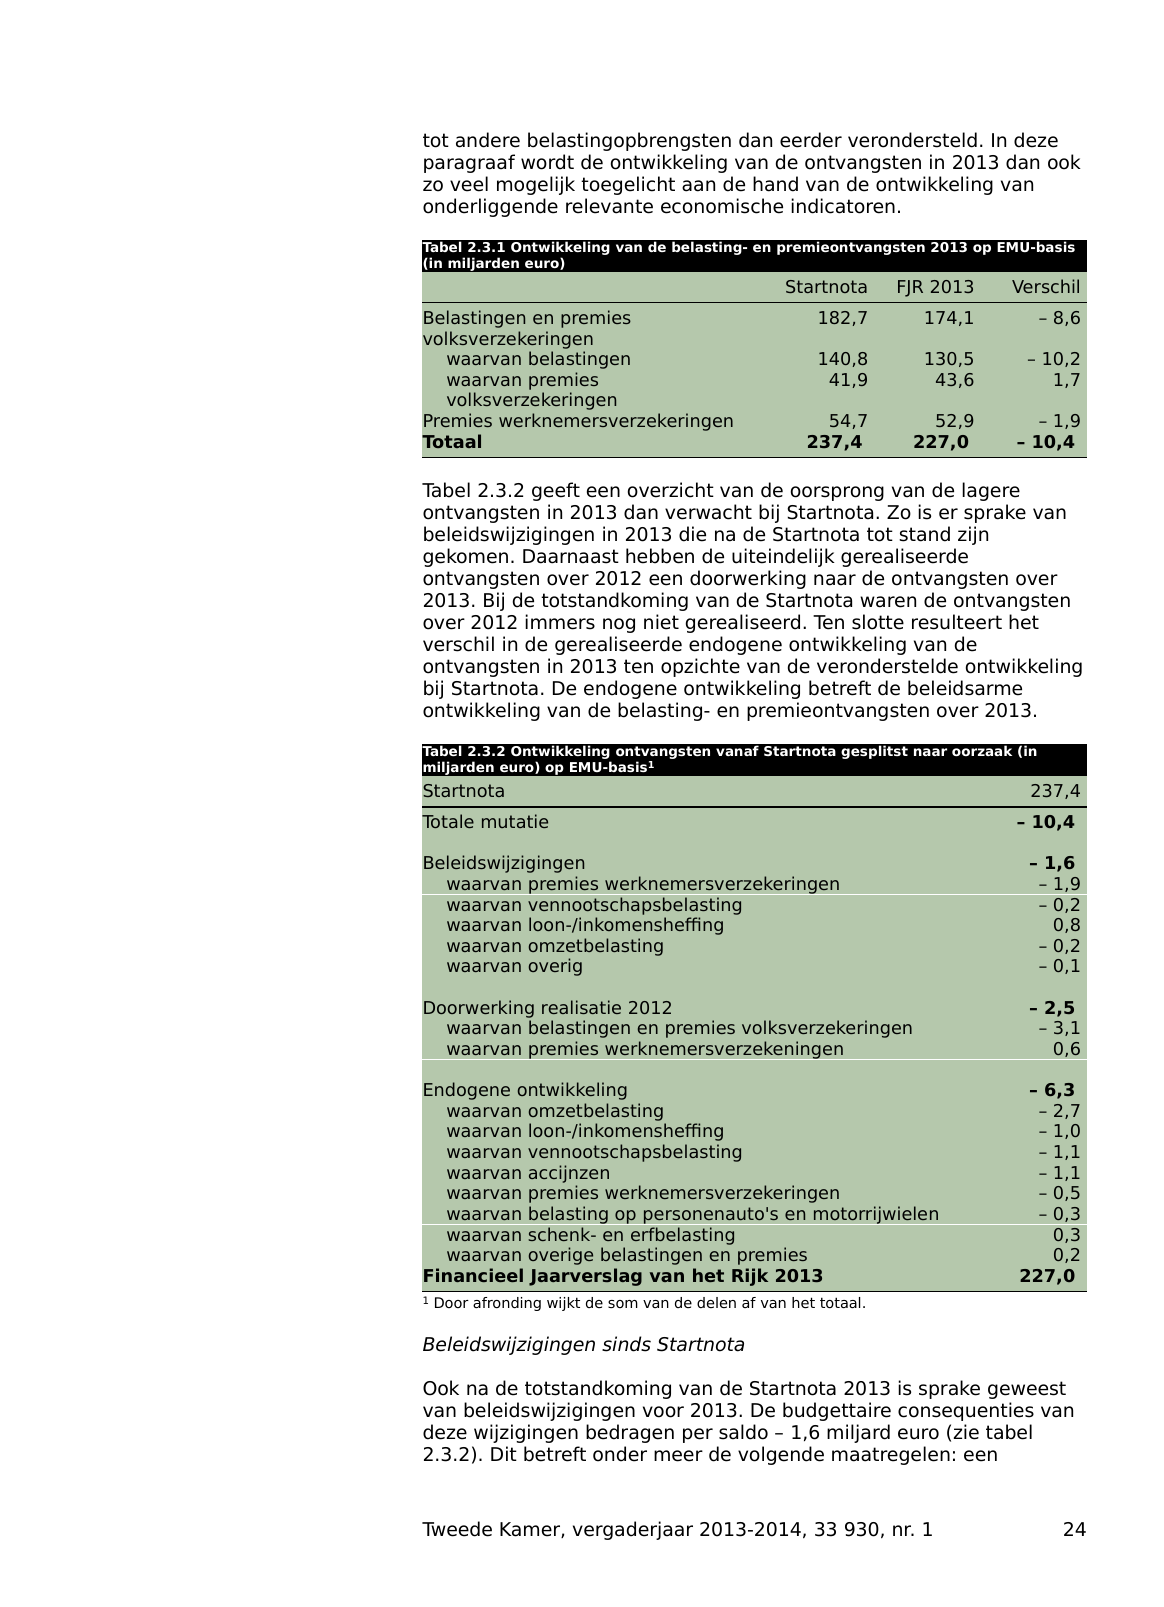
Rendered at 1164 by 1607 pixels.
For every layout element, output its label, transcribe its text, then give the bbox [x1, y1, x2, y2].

table_cell – 1,1 [969, 1163, 1087, 1183]
table_cell 174,1 [874, 303, 980, 349]
table_cell Financieel Jaarverslag van het Rijk 2013 [422, 1266, 968, 1291]
table_cell [440, 272, 649, 302]
table_cell 182,7 [768, 303, 874, 349]
table_cell [422, 1101, 440, 1121]
table_cell [422, 370, 440, 411]
table_cell [422, 1018, 440, 1039]
table_cell 130,5 [874, 349, 980, 370]
text Tabel 2.3.2 geeft een overzicht van de oorsprong van de lagere ontvangsten in 2013 dan verwacht bij Startnota. Zo is er sprake van beleidswijzigingen in 2013 die na de Startnota tot stand zijn gekomen. Daarnaast hebben de uiteindelijk gerealiseerde ontvangsten over 2012 een doorwerking naar de ontvangsten over 2013. Bij de totstandkoming van de Startnota waren de ontvangsten over 2012 immers nog niet gerealiseerd. Ten slotte resulteert het verschil in de gerealiseerde endogene ontwikkeling van de ontvangsten in 2013 ten opzichte van de veronderstelde ontwikkeling bij Startnota. De endogene ontwikkeling betreft de beleidsarme ontwikkeling van de belasting- en premieontvangsten over 2013. [422, 480, 1087, 722]
table_cell Totale mutatie [422, 808, 968, 833]
table_cell [969, 977, 1087, 998]
table_cell – 8,6 [980, 303, 1087, 349]
table_cell [440, 977, 968, 998]
table_cell [422, 977, 440, 998]
table_cell 0,3 [969, 1225, 1087, 1245]
table_cell – 0,5 [969, 1183, 1087, 1204]
table_cell [440, 1060, 968, 1080]
table_cell waarvan loon-/inkomensheffing [440, 915, 968, 936]
subtitle Beleidswijzigingen sinds Startnota [422, 1334, 1087, 1356]
table_cell [422, 272, 440, 302]
table_cell 52,9 [874, 411, 980, 432]
table_cell – 0,2 [969, 895, 1087, 915]
table_cell Verschil [980, 272, 1087, 302]
table_cell – 10,4 [969, 808, 1087, 833]
table_cell [969, 1060, 1087, 1080]
table_cell – 10,4 [980, 432, 1087, 457]
table_cell FJR 2013 [874, 272, 980, 302]
table_cell – 3,1 [969, 1018, 1087, 1039]
table_cell – 1,1 [969, 1142, 1087, 1163]
text Ook na de totstandkoming van de Startnota 2013 is sprake geweest van beleidswijzigingen voor 2013. De budgettaire consequenties van deze wijzigingen bedragen per saldo – 1,6 miljard euro (zie tabel 2.3.2). Dit betreft onder meer de volgende maatregelen: een [422, 1378, 1087, 1466]
table_cell [440, 833, 968, 853]
table_cell [969, 833, 1087, 853]
table_cell waarvan vennootschapsbelasting [440, 1142, 968, 1163]
table_cell [422, 1142, 440, 1163]
table_cell – 6,3 [969, 1080, 1087, 1101]
table_cell – 0,1 [969, 956, 1087, 977]
table_cell 1,7 [980, 370, 1087, 411]
table_cell 0,8 [969, 915, 1087, 936]
table_cell – 1,9 [969, 874, 1087, 894]
table_cell [422, 349, 440, 370]
table_cell waarvan premies werknemersverzekeringen [440, 1183, 968, 1204]
table_cell 227,0 [874, 432, 980, 457]
table_cell [422, 915, 440, 936]
table_cell – 0,2 [969, 936, 1087, 956]
table_cell [422, 874, 440, 894]
table_cell [422, 1204, 440, 1224]
table_cell [422, 1245, 440, 1266]
table_cell [422, 1121, 440, 1142]
table_cell Totaal [422, 432, 768, 457]
table_cell waarvan belastingen [440, 349, 768, 370]
table_cell 1 Door afronding wijkt de som van de delen af van het totaal. [422, 1292, 1087, 1312]
table_cell waarvan belastingen en premies volksverzekeringen [440, 1018, 968, 1039]
table_cell waarvan belasting op personenauto's en motorrijwielen [440, 1204, 968, 1224]
table_cell [422, 1183, 440, 1204]
table_cell Endogene ontwikkeling [422, 1080, 968, 1101]
table_cell waarvan overig [440, 956, 968, 977]
table_cell Premies werknemersverzekeringen [422, 411, 768, 432]
table_cell Belastingen en premies volksverzekeringen [422, 303, 768, 349]
table_cell 43,6 [874, 370, 980, 411]
table_cell waarvan schenk- en erfbelasting [440, 1225, 968, 1245]
table_cell [422, 895, 440, 915]
table_cell [422, 1163, 440, 1183]
table_cell waarvan omzetbelasting [440, 936, 968, 956]
table_cell [422, 956, 440, 977]
text tot andere belastingopbrengsten dan eerder verondersteld. In deze paragraaf wordt de ontwikkeling van de ontvangsten in 2013 dan ook zo veel mogelijk toegelicht aan de hand van de ontwikkeling van onderliggende relevante economische indicatoren. [422, 130, 1087, 218]
table_cell [422, 1225, 440, 1245]
table_cell [422, 1060, 440, 1080]
table_cell 54,7 [768, 411, 874, 432]
table_header Tabel 2.3.1 Ontwikkeling van de belasting- en premieontvangsten 2013 op EMU-basis (in miljarden euro) [422, 240, 1087, 271]
table_cell Beleidswijzigingen [422, 853, 968, 874]
table_cell waarvan omzetbelasting [440, 1101, 968, 1121]
table_cell Doorwerking realisatie 2012 [422, 998, 968, 1018]
table_cell waarvan premies werknemersverzekeringen [440, 874, 968, 894]
table_cell – 0,3 [969, 1204, 1087, 1224]
table_cell [422, 833, 440, 853]
table_cell 41,9 [768, 370, 874, 411]
table_cell waarvan loon-/inkomensheffing [440, 1121, 968, 1142]
table_cell [422, 1039, 440, 1059]
table_cell – 1,9 [980, 411, 1087, 432]
table_header Tabel 2.3.2 Ontwikkeling ontvangsten vanaf Startnota gesplitst naar oorzaak (in miljarden euro) op EMU-basis1 [422, 744, 1087, 775]
table_cell – 2,5 [969, 998, 1087, 1018]
table_cell waarvan premies volksverzekeringen [440, 370, 768, 411]
table_cell [422, 936, 440, 956]
table_cell Startnota [768, 272, 874, 302]
table_cell – 10,2 [980, 349, 1087, 370]
table_cell – 2,7 [969, 1101, 1087, 1121]
table_cell [650, 272, 768, 302]
table_cell 237,4 [768, 432, 874, 457]
table_cell 140,8 [768, 349, 874, 370]
table_cell waarvan vennootschapsbelasting [440, 895, 968, 915]
table_cell waarvan premies werknemersverzekeningen [440, 1039, 968, 1059]
table_cell waarvan accijnzen [440, 1163, 968, 1183]
table_cell – 1,0 [969, 1121, 1087, 1142]
table_cell 237,4 [969, 776, 1087, 806]
table_cell 0,6 [969, 1039, 1087, 1059]
table_cell 0,2 [969, 1245, 1087, 1266]
table_cell 227,0 [969, 1266, 1087, 1291]
table_cell – 1,6 [969, 853, 1087, 874]
table_cell Startnota [422, 776, 968, 806]
table_cell waarvan overige belastingen en premies [440, 1245, 968, 1266]
